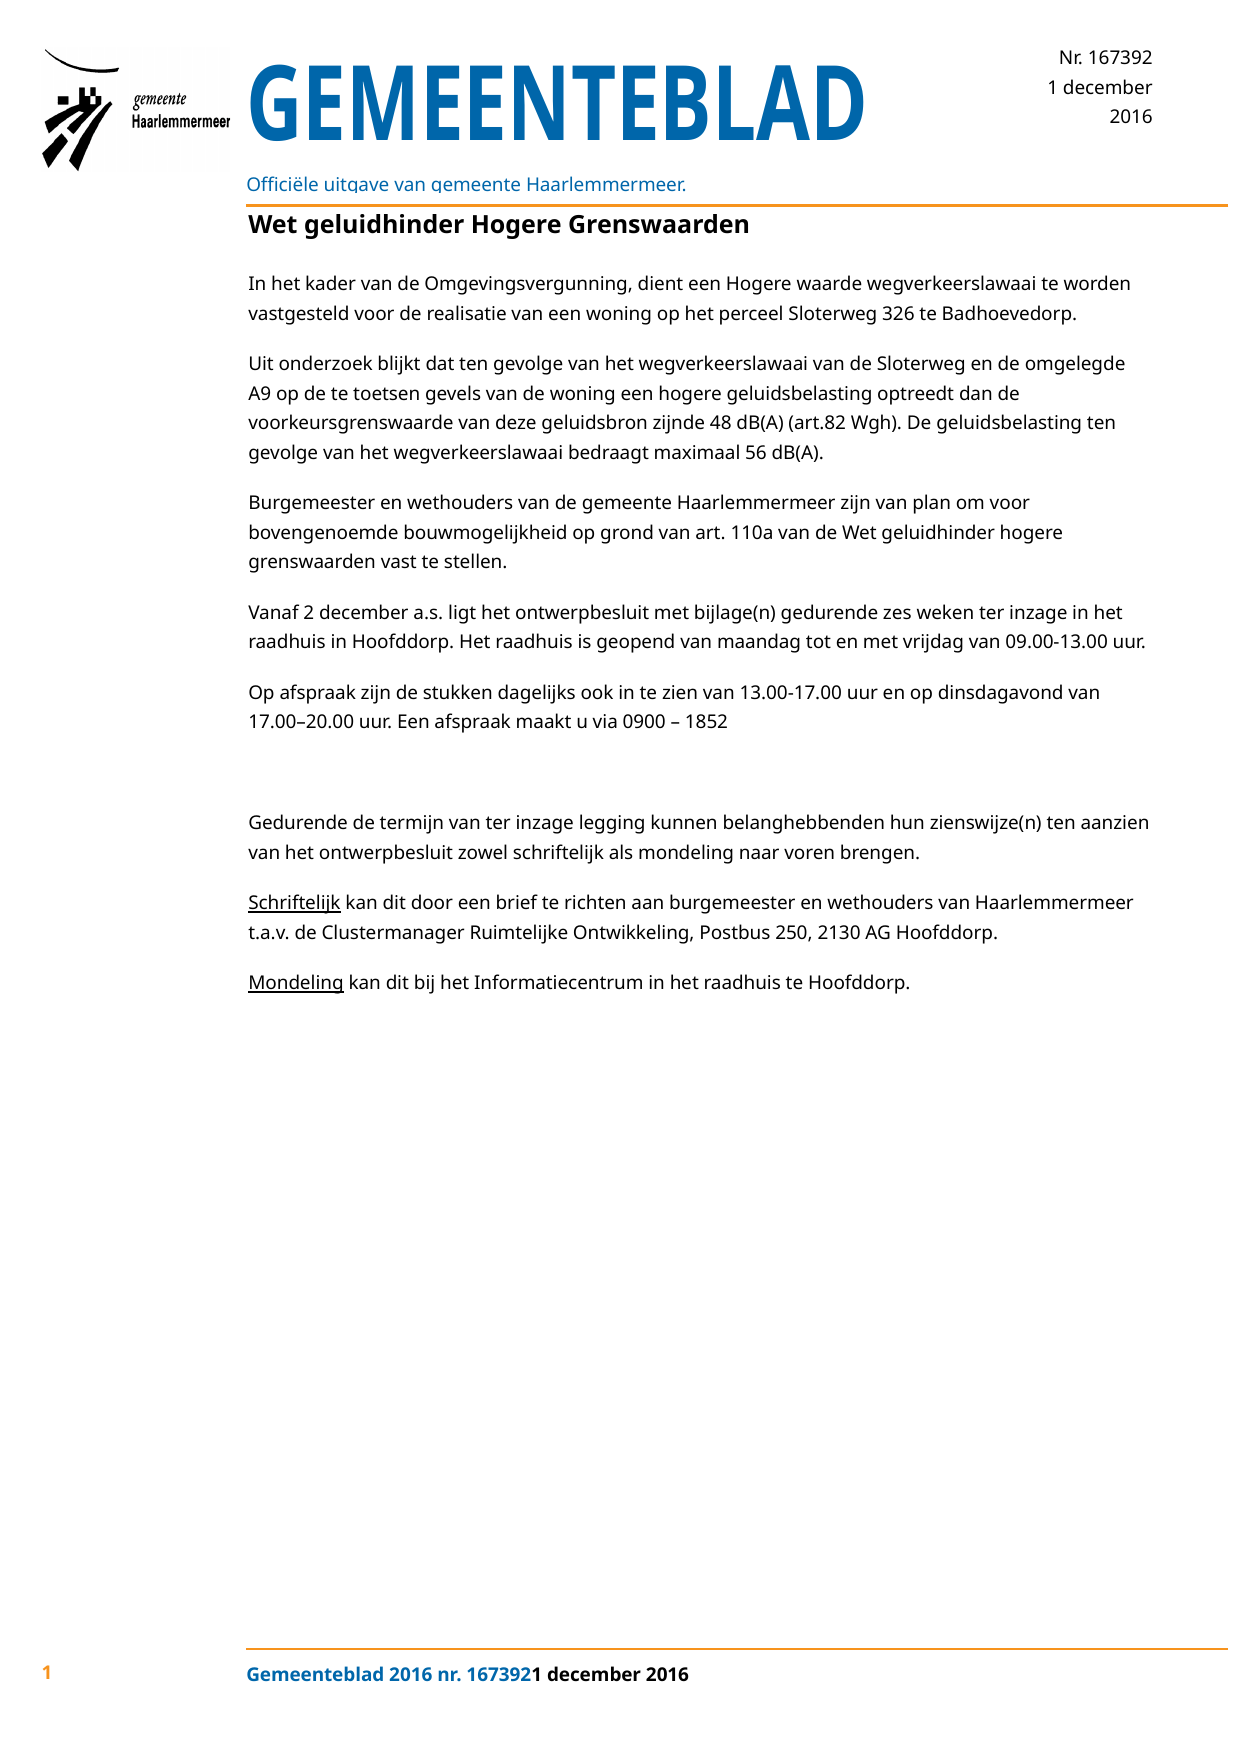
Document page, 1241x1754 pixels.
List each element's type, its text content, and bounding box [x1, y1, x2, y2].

picture [41, 47, 231, 172]
text In het kader van de Omgevingsvergunning, dient een Hogere waarde wegverkeerslawaai te worden vastgesteld voor de realisatie van een woning op het perceel Sloterweg 326 te Badhoevedorp. [248, 270, 1152, 326]
text Mondeling kan dit bij het Informatiecentrum in het raadhuis te Hoofddorp. [248, 969, 1152, 995]
text Vanaf 2 december a.s. ligt het ontwerpbesluit met bijlage(n) gedurende zes weken ter inzage in het raadhuis in Hoofddorp. Het raadhuis is geopend van maandag tot en met vrijdag van 09.00-13.00 uur. [248, 599, 1152, 654]
text Gedurende de termijn van ter inzage legging kunnen belanghebbenden hun zienswijze(n) ten aanzien van het ontwerpbesluit zowel schriftelijk als mondeling naar voren brengen. [248, 809, 1152, 865]
text Wet geluidhinder Hogere Grenswaarden [248, 207, 1152, 241]
text Burgemeester en wethouders van de gemeente Haarlemmermeer zijn van plan om voor bovengenoemde bouwmogelijkheid op grond van art. 110a van de Wet geluidhinder hogere grenswaarden vast te stellen. [248, 489, 1152, 574]
text Uit onderzoek blijkt dat ten gevolge van het wegverkeerslawaai van de Sloterweg en de omgelegde A9 op de te toetsen gevels van de woning een hogere geluidsbelasting optreedt dan de voorkeursgrenswaarde van deze geluidsbron zijnde 48 dB(A) (art.82 Wgh). De geluidsbelasting ten gevolge van het wegverkeerslawaai bedraagt maximaal 56 dB(A). [248, 350, 1152, 465]
text Schriftelijk kan dit door een brief te richten aan burgemeester en wethouders van Haarlemmermeer t.a.v. de Clustermanager Ruimtelijke Ontwikkeling, Postbus 250, 2130 AG Hoofddorp. [248, 889, 1152, 945]
text Op afspraak zijn de stukken dagelijks ook in te zien van 13.00-17.00 uur en op dinsdagavond van 17.00–20.00 uur. Een afspraak maakt u via 0900 – 1852 [248, 679, 1152, 734]
